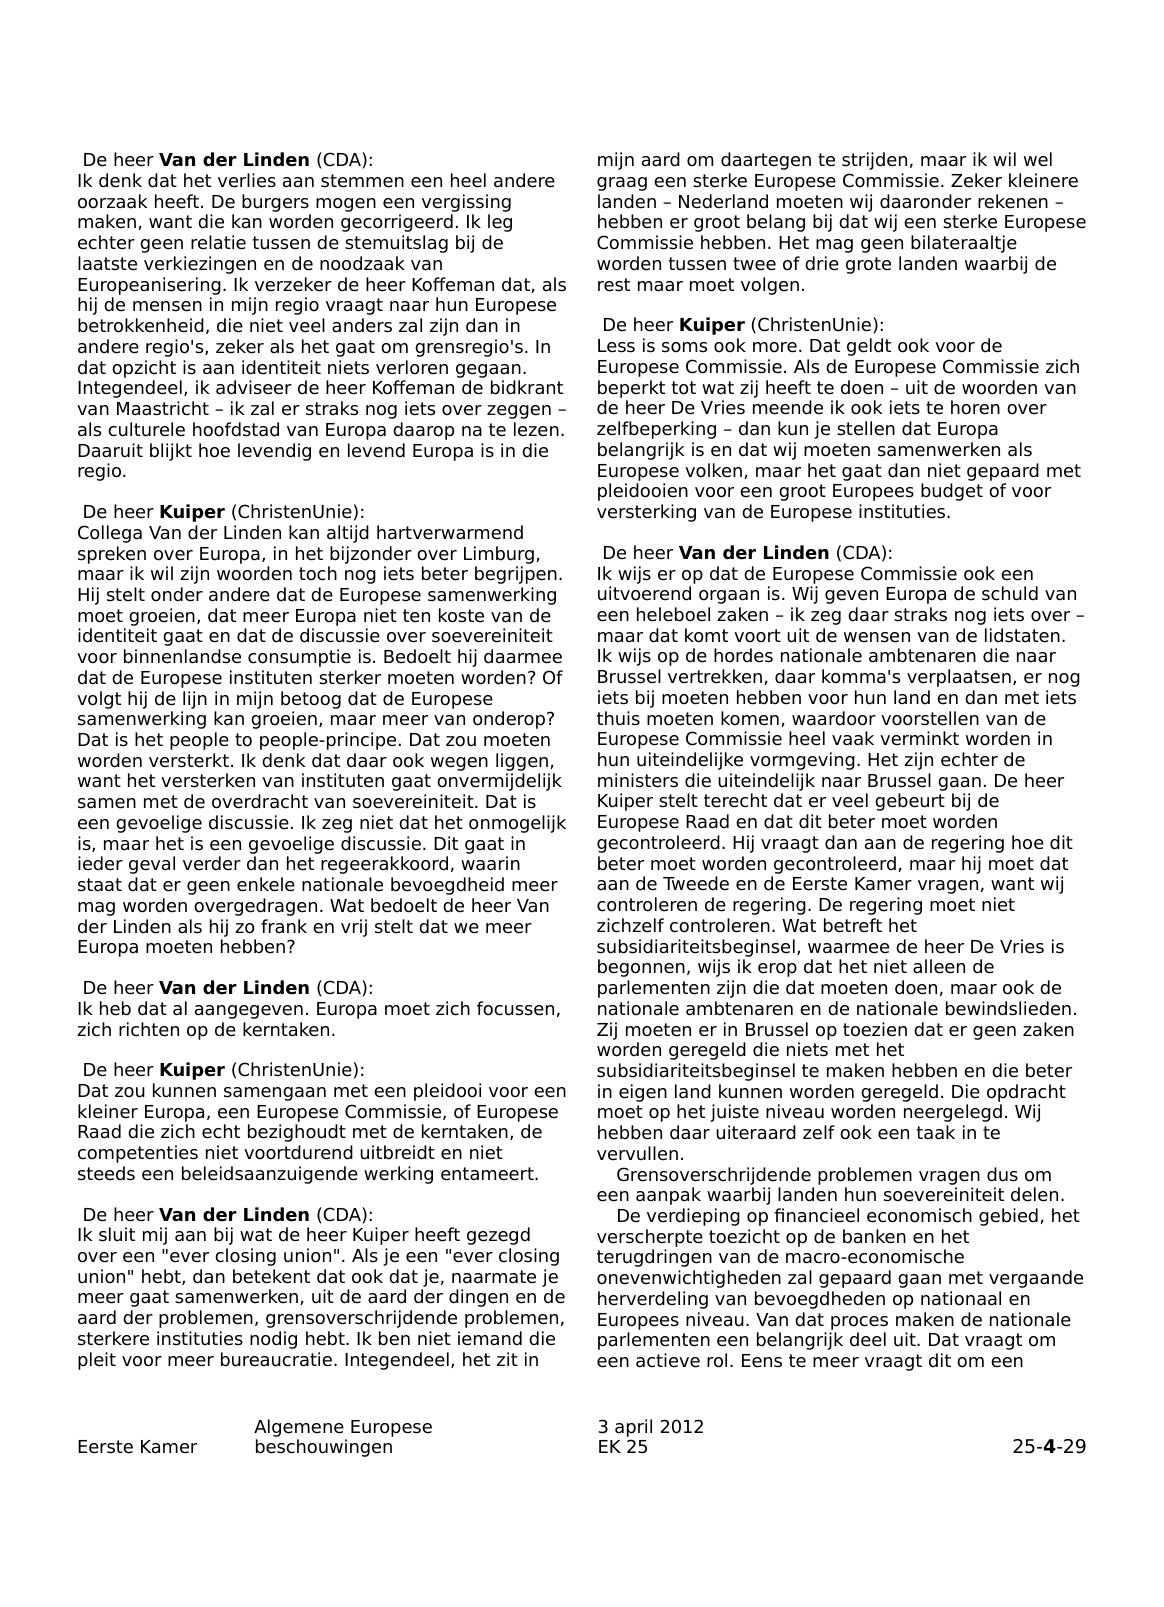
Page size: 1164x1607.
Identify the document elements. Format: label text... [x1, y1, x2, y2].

text Ik sluit mij aan bij wat de heer Kuiper heeft gezegd over een "ever closing union". Als je een "ever closing union" hebt, dan betekent dat ook dat je, naarmate je meer gaat samenwerken, uit de aard der dingen en de aard der problemen, grensoverschrijdende problemen, sterkere instituties nodig hebt. Ik ben niet iemand die pleit voor meer bureaucratie. Integendeel, het zit in [77, 1225, 567, 1370]
text Dat zou kunnen samengaan met een pleidooi voor een kleiner Europa, een Europese Commissie, of Europese Raad die zich echt bezighoudt met de kerntaken, de competenties niet voortdurend uitbreidt en niet steeds een beleidsaanzuigende werking entameert. [77, 1081, 567, 1184]
text mijn aard om daartegen te strijden, maar ik wil wel graag een sterke Europese Commissie. Zeker kleinere landen – Nederland moeten wij daaronder rekenen – hebben er groot belang bij dat wij een sterke Europese Commissie hebben. Het mag geen bilateraaltje worden tussen twee of drie grote landen waarbij de rest maar moet volgen. [596, 150, 1087, 295]
text Collega Van der Linden kan altijd hartverwarmend spreken over Europa, in het bijzonder over Limburg, maar ik wil zijn woorden toch nog iets beter begrijpen. Hij stelt onder andere dat de Europese samenwerking moet groeien, dat meer Europa niet ten koste van de identiteit gaat en dat de discussie over soevereiniteit voor binnenlandse consumptie is. Bedoelt hij daarmee dat de Europese instituten sterker moeten worden? Of volgt hij de lijn in mijn betoog dat de Europese samenwerking kan groeien, maar meer van onderop? Dat is het people to people-principe. Dat zou moeten worden versterkt. Ik denk dat daar ook wegen liggen, want het versterken van instituten gaat onvermijdelijk samen met de overdracht van soevereiniteit. Dat is een gevoelige discussie. Ik zeg niet dat het onmogelijk is, maar het is een gevoelige discussie. Dit gaat in ieder geval verder dan het regeerakkoord, waarin staat dat er geen enkele nationale bevoegdheid meer mag worden overgedragen. Wat bedoelt de heer Van der Linden als hij zo frank en vrij stelt dat we meer Europa moeten hebben? [77, 523, 567, 958]
text De heer Van der Linden (CDA): [77, 1204, 567, 1225]
text Ik heb dat al aangegeven. Europa moet zich focussen, zich richten op de kerntaken. [77, 999, 567, 1040]
text Less is soms ook more. Dat geldt ook voor de Europese Commissie. Als de Europese Commissie zich beperkt tot wat zij heeft te doen – uit de woorden van de heer De Vries meende ik ook iets te horen over zelfbeperking – dan kun je stellen dat Europa belangrijk is en dat wij moeten samenwerken als Europese volken, maar het gaat dan niet gepaard met pleidooien voor een groot Europees budget of voor versterking van de Europese instituties. [596, 336, 1087, 523]
text Grensoverschrijdende problemen vragen dus om een aanpak waarbij landen hun soevereiniteit delen. [596, 1164, 1087, 1206]
text De heer Van der Linden (CDA): [77, 978, 567, 999]
text De heer Kuiper (ChristenUnie): [77, 1060, 567, 1081]
text Ik denk dat het verlies aan stemmen een heel andere oorzaak heeft. De burgers mogen een vergissing maken, want die kan worden gecorrigeerd. Ik leg echter geen relatie tussen de stemuitslag bij de laatste verkiezingen en de noodzaak van Europeanisering. Ik verzeker de heer Koffeman dat, als hij de mensen in mijn regio vraagt naar hun Europese betrokkenheid, die niet veel anders zal zijn dan in andere regio's, zeker als het gaat om grensregio's. In dat opzicht is aan identiteit niets verloren gegaan. Integendeel, ik adviseer de heer Koffeman de bidkrant van Maastricht – ik zal er straks nog iets over zeggen – als culturele hoofdstad van Europa daarop na te lezen. Daaruit blijkt hoe levendig en levend Europa is in die regio. [77, 171, 567, 482]
text Ik wijs er op dat de Europese Commissie ook een uitvoerend orgaan is. Wij geven Europa de schuld van een heleboel zaken – ik zeg daar straks nog iets over – maar dat komt voort uit de wensen van de lidstaten. Ik wijs op de hordes nationale ambtenaren die naar Brussel vertrekken, daar komma's verplaatsen, er nog iets bij moeten hebben voor hun land en dan met iets thuis moeten komen, waardoor voorstellen van de Europese Commissie heel vaak verminkt worden in hun uiteindelijke vormgeving. Het zijn echter de ministers die uiteindelijk naar Brussel gaan. De heer Kuiper stelt terecht dat er veel gebeurt bij de Europese Raad en dat dit beter moet worden gecontroleerd. Hij vraagt dan aan de regering hoe dit beter moet worden gecontroleerd, maar hij moet dat aan de Tweede en de Eerste Kamer vragen, want wij controleren de regering. De regering moet niet zichzelf controleren. Wat betreft het subsidiariteitsbeginsel, waarmee de heer De Vries is begonnen, wijs ik erop dat het niet alleen de parlementen zijn die dat moeten doen, maar ook de nationale ambtenaren en de nationale bewindslieden. Zij moeten er in Brussel op toezien dat er geen zaken worden geregeld die niets met het subsidiariteitsbeginsel te maken hebben en die beter in eigen land kunnen worden geregeld. Die opdracht moet op het juiste niveau worden neergelegd. Wij hebben daar uiteraard zelf ook een taak in te vervullen. [596, 563, 1087, 1164]
text De heer Van der Linden (CDA): [596, 543, 1087, 563]
text De heer Kuiper (ChristenUnie): [596, 315, 1087, 336]
text De heer Kuiper (ChristenUnie): [77, 502, 567, 523]
text De heer Van der Linden (CDA): [77, 150, 567, 171]
text De verdieping op financieel economisch gebied, het verscherpte toezicht op de banken en het terugdringen van de macro-economische onevenwichtigheden zal gepaard gaan met vergaande herverdeling van bevoegdheden op nationaal en Europees niveau. Van dat proces maken de nationale parlementen een belangrijk deel uit. Dat vraagt om een actieve rol. Eens te meer vraagt dit om een [596, 1206, 1087, 1372]
